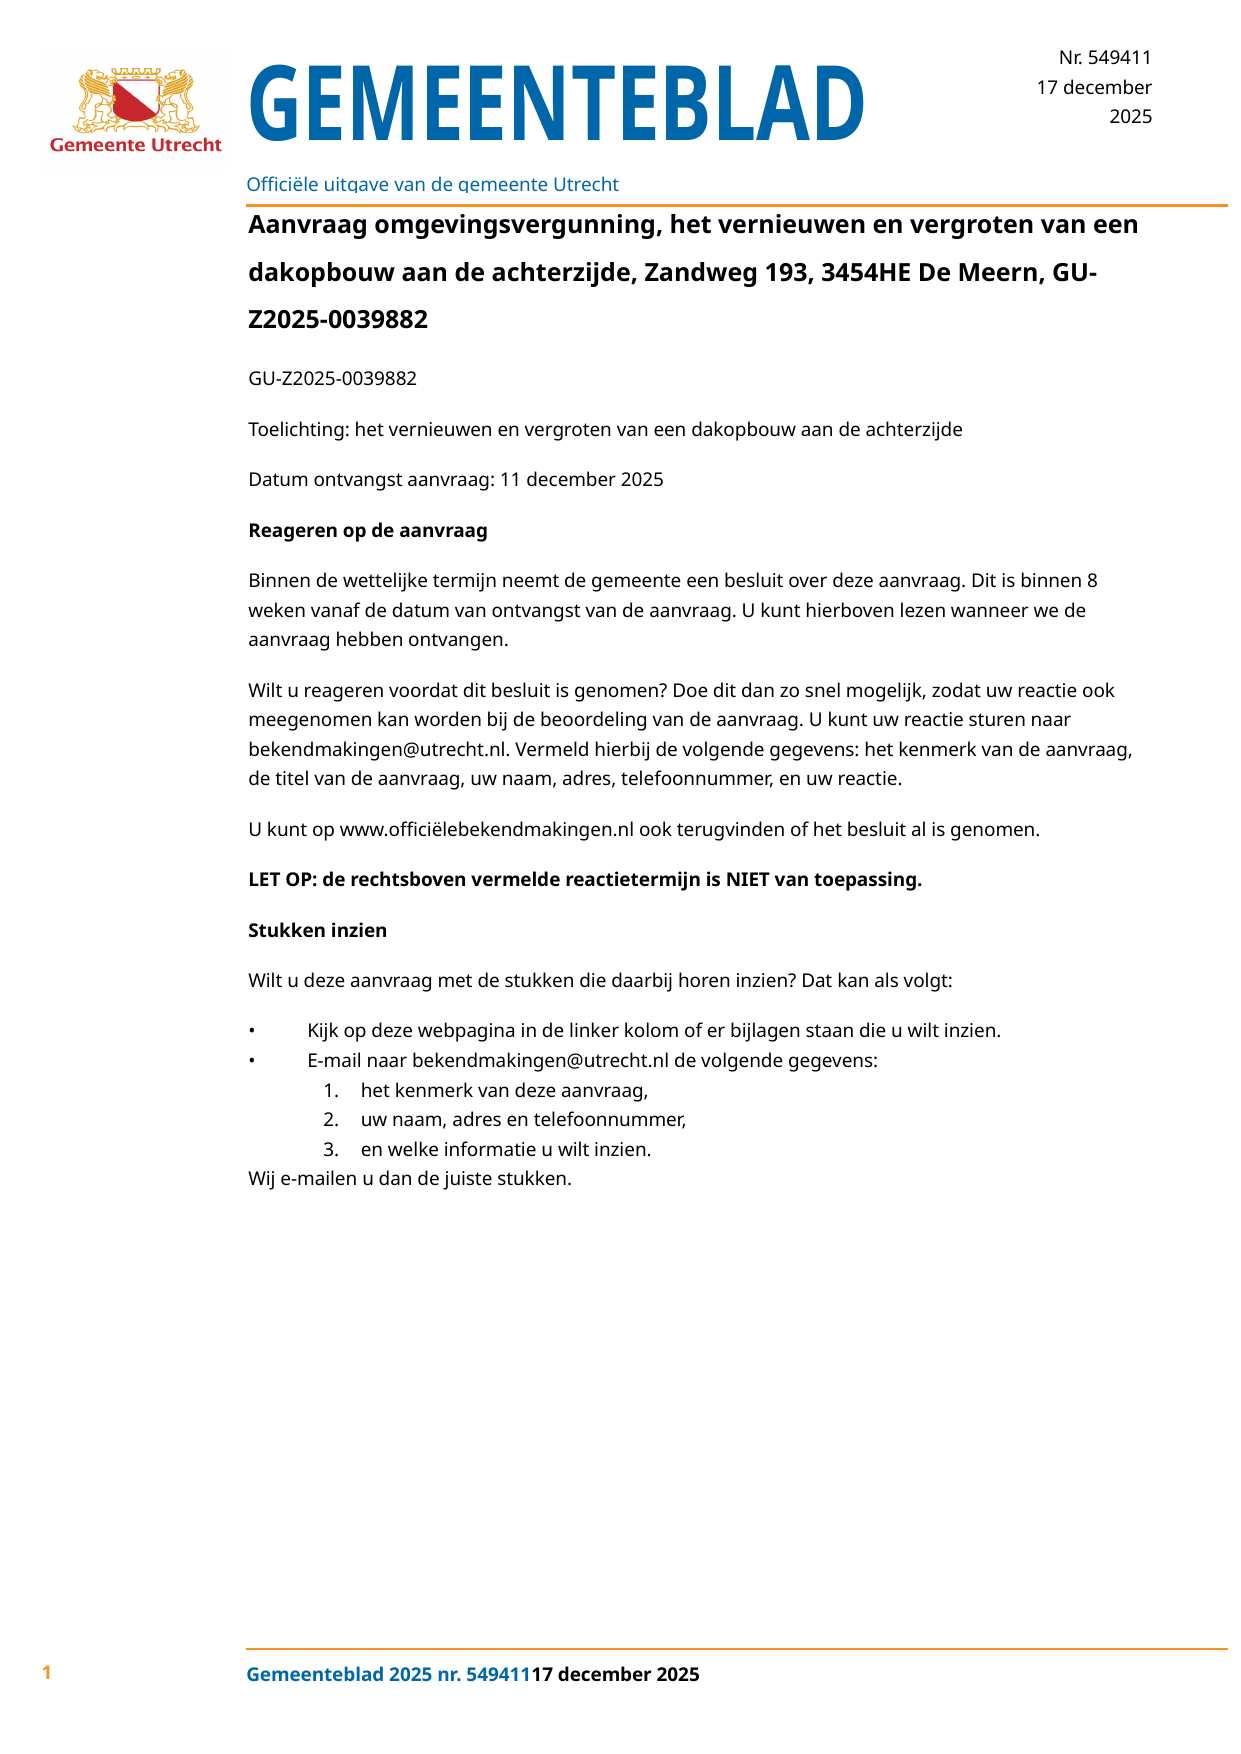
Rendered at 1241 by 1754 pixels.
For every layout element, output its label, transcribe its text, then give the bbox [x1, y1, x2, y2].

list en welke informatie u wilt inzien. [323, 1136, 1152, 1162]
text Wij e-mailen u dan de juiste stukken. [248, 1166, 1152, 1191]
list uw naam, adres en telefoonnummer, [323, 1106, 1152, 1132]
text Datum ontvangst aanvraag: 11 december 2025 [248, 466, 1152, 492]
text GU-Z2025-0039882 [248, 366, 1152, 391]
list E-mail naar bekendmakingen@utrecht.nl de volgende gegevens: [248, 1047, 1152, 1073]
list het kenmerk van deze aanvraag, [323, 1077, 1152, 1102]
text Reageren op de aanvraag [248, 517, 1152, 542]
text Aanvraag omgevingsvergunning, het vernieuwen en vergroten van een dakopbouw aan de achterzijde, Zandweg 193, 3454HE De Meern, GU-Z2025-0039882 [248, 207, 1152, 336]
text U kunt op www.officiëlebekendmakingen.nl ook terugvinden of het besluit al is genomen. [248, 816, 1152, 842]
text Toelichting: het vernieuwen en vergroten van een dakopbouw aan de achterzijde [248, 416, 1152, 442]
list Kijk op deze webpagina in de linker kolom of er bijlagen staan die u wilt inzien. [248, 1018, 1152, 1043]
text LET OP: de rechtsboven vermelde reactietermijn is NIET van toepassing. [248, 866, 1152, 892]
text Binnen de wettelijke termijn neemt de gemeente een besluit over deze aanvraag. Dit is binnen 8 weken vanaf de datum van ontvangst van de aanvraag. U kunt hierboven lezen wanneer we de aanvraag hebben ontvangen. [248, 567, 1152, 652]
text Wilt u reageren voordat dit besluit is genomen? Doe dit dan zo snel mogelijk, zodat uw reactie ook meegenomen kan worden bij de beoordeling van de aanvraag. U kunt uw reactie sturen naar bekendmakingen@utrecht.nl. Vermeld hierbij de volgende gegevens: het kenmerk van de aanvraag, de titel van de aanvraag, uw naam, adres, telefoonnummer, en uw reactie. [248, 677, 1152, 791]
text Stukken inzien [248, 917, 1152, 942]
picture [41, 47, 231, 172]
text Wilt u deze aanvraag met de stukken die daarbij horen inzien? Dat kan als volgt: [248, 967, 1152, 993]
